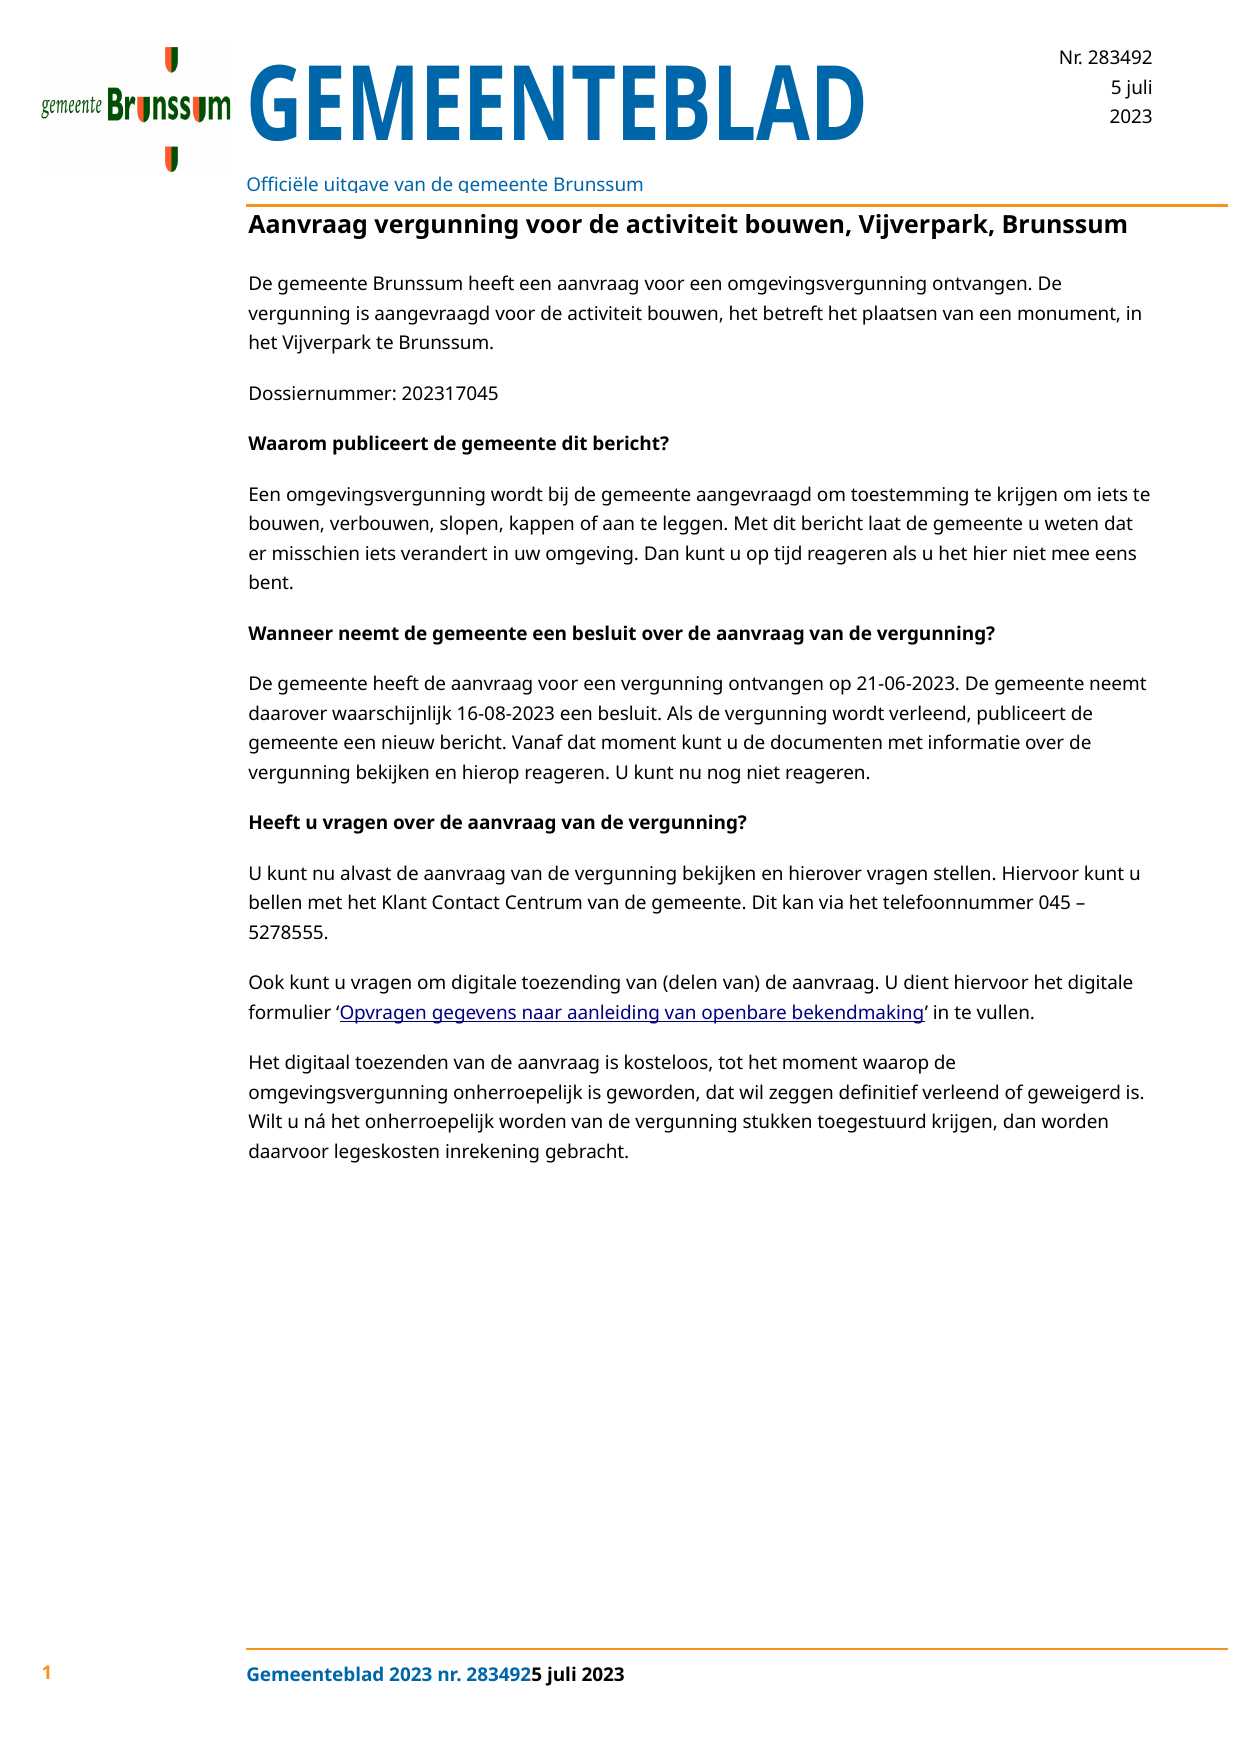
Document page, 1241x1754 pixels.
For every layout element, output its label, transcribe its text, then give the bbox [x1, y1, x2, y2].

picture [41, 47, 231, 172]
text Een omgevingsvergunning wordt bij de gemeente aangevraagd om toestemming te krijgen om iets te bouwen, verbouwen, slopen, kappen of aan te leggen. Met dit bericht laat de gemeente u weten dat er misschien iets verandert in uw omgeving. Dan kunt u op tijd reageren als u het hier niet mee eens bent. [248, 481, 1152, 595]
text Waarom publiceert de gemeente dit bericht? [248, 430, 1152, 456]
text De gemeente Brunssum heeft een aanvraag voor een omgevingsvergunning ontvangen. De vergunning is aangevraagd voor de activiteit bouwen, het betreft het plaatsen van een monument, in het Vijverpark te Brunssum. [248, 270, 1152, 355]
text Ook kunt u vragen om digitale toezending van (delen van) de aanvraag. U dient hiervoor het digitale formulier ‘Opvragen gegevens naar aanleiding van openbare bekendmaking’ in te vullen. [248, 969, 1152, 1025]
text Aanvraag vergunning voor de activiteit bouwen, Vijverpark, Brunssum [248, 207, 1152, 241]
text Heeft u vragen over de aanvraag van de vergunning? [248, 809, 1152, 835]
text Het digitaal toezenden van de aanvraag is kosteloos, tot het moment waarop de omgevingsvergunning onherroepelijk is geworden, dat wil zeggen definitief verleend of geweigerd is. Wilt u ná het onherroepelijk worden van de vergunning stukken toegestuurd krijgen, dan worden daarvoor legeskosten inrekening gebracht. [248, 1049, 1152, 1164]
text U kunt nu alvast de aanvraag van de vergunning bekijken en hierover vragen stellen. Hiervoor kunt u bellen met het Klant Contact Centrum van de gemeente. Dit kan via het telefoonnummer 045 – 5278555. [248, 860, 1152, 945]
text De gemeente heeft de aanvraag voor een vergunning ontvangen op 21-06-2023. De gemeente neemt daarover waarschijnlijk 16-08-2023 een besluit. Als de vergunning wordt verleend, publiceert de gemeente een nieuw bericht. Vanaf dat moment kunt u de documenten met informatie over de vergunning bekijken en hierop reageren. U kunt nu nog niet reageren. [248, 670, 1152, 785]
text Wanneer neemt de gemeente een besluit over de aanvraag van de vergunning? [248, 620, 1152, 646]
text Dossiernummer: 202317045 [248, 380, 1152, 406]
